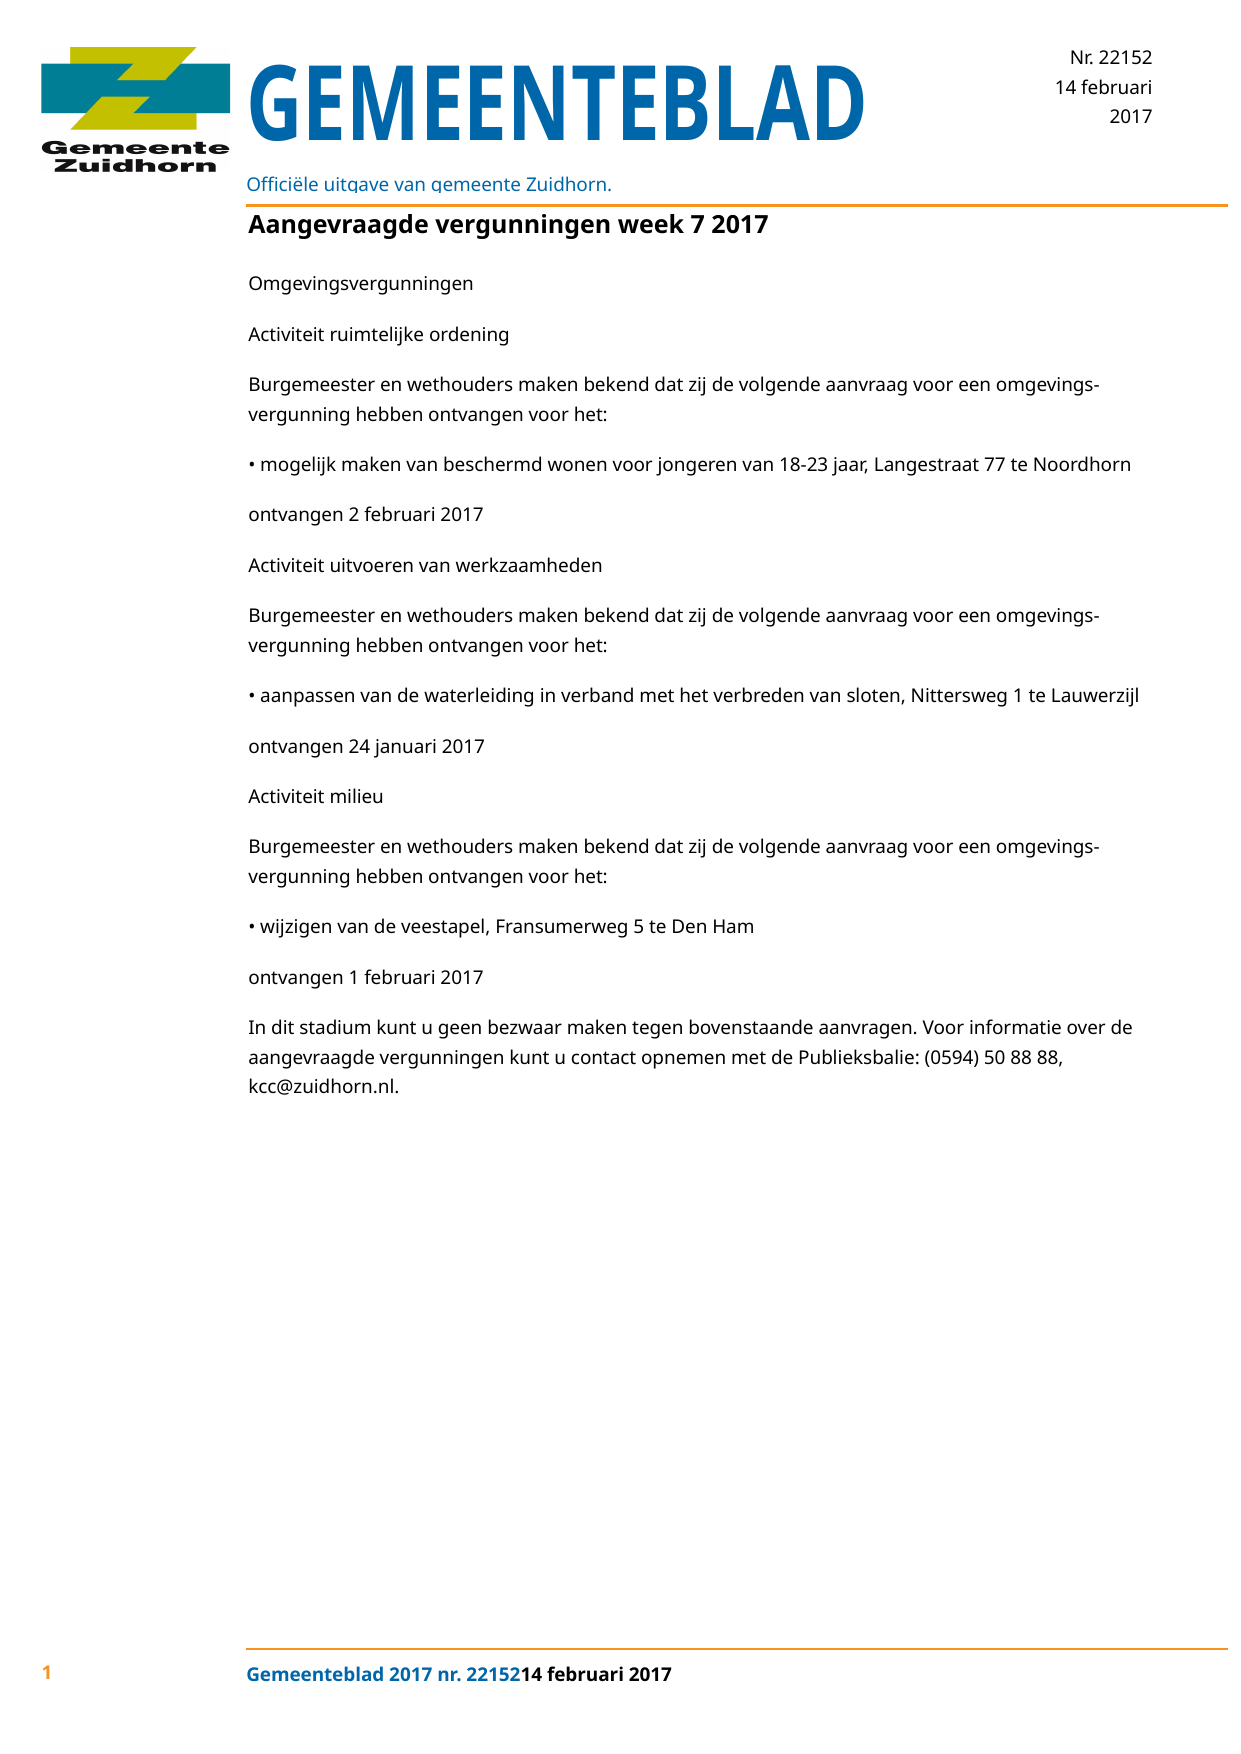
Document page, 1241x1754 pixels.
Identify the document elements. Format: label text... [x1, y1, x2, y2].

text ontvangen 1 februari 2017 [248, 964, 1152, 990]
text Activiteit uitvoeren van werkzaamheden [248, 552, 1152, 578]
text In dit stadium kunt u geen bezwaar maken tegen bovenstaande aanvragen. Voor informatie over de aangevraagde vergunningen kunt u contact opnemen met de Publieksbalie: (0594) 50 88 88, kcc@zuidhorn.nl. [248, 1014, 1152, 1099]
text Omgevingsvergunningen [248, 270, 1152, 296]
text Activiteit ruimtelijke ordening [248, 321, 1152, 346]
text Activiteit milieu [248, 783, 1152, 809]
text Aangevraagde vergunningen week 7 2017 [248, 207, 1152, 241]
text • mogelijk maken van beschermd wonen voor jongeren van 18-23 jaar, Langestraat 77 te Noordhorn [248, 451, 1152, 477]
text • wijzigen van de veestapel, Fransumerweg 5 te Den Ham [248, 914, 1152, 939]
text ontvangen 24 januari 2017 [248, 733, 1152, 758]
picture [41, 47, 231, 172]
text Burgemeester en wethouders maken bekend dat zij de volgende aanvraag voor een omgevings-vergunning hebben ontvangen voor het: [248, 602, 1152, 658]
text • aanpassen van de waterleiding in verband met het verbreden van sloten, Nittersweg 1 te Lauwerzijl [248, 682, 1152, 708]
text Burgemeester en wethouders maken bekend dat zij de volgende aanvraag voor een omgevings-vergunning hebben ontvangen voor het: [248, 834, 1152, 889]
text Burgemeester en wethouders maken bekend dat zij de volgende aanvraag voor een omgevings-vergunning hebben ontvangen voor het: [248, 371, 1152, 426]
text ontvangen 2 februari 2017 [248, 502, 1152, 527]
